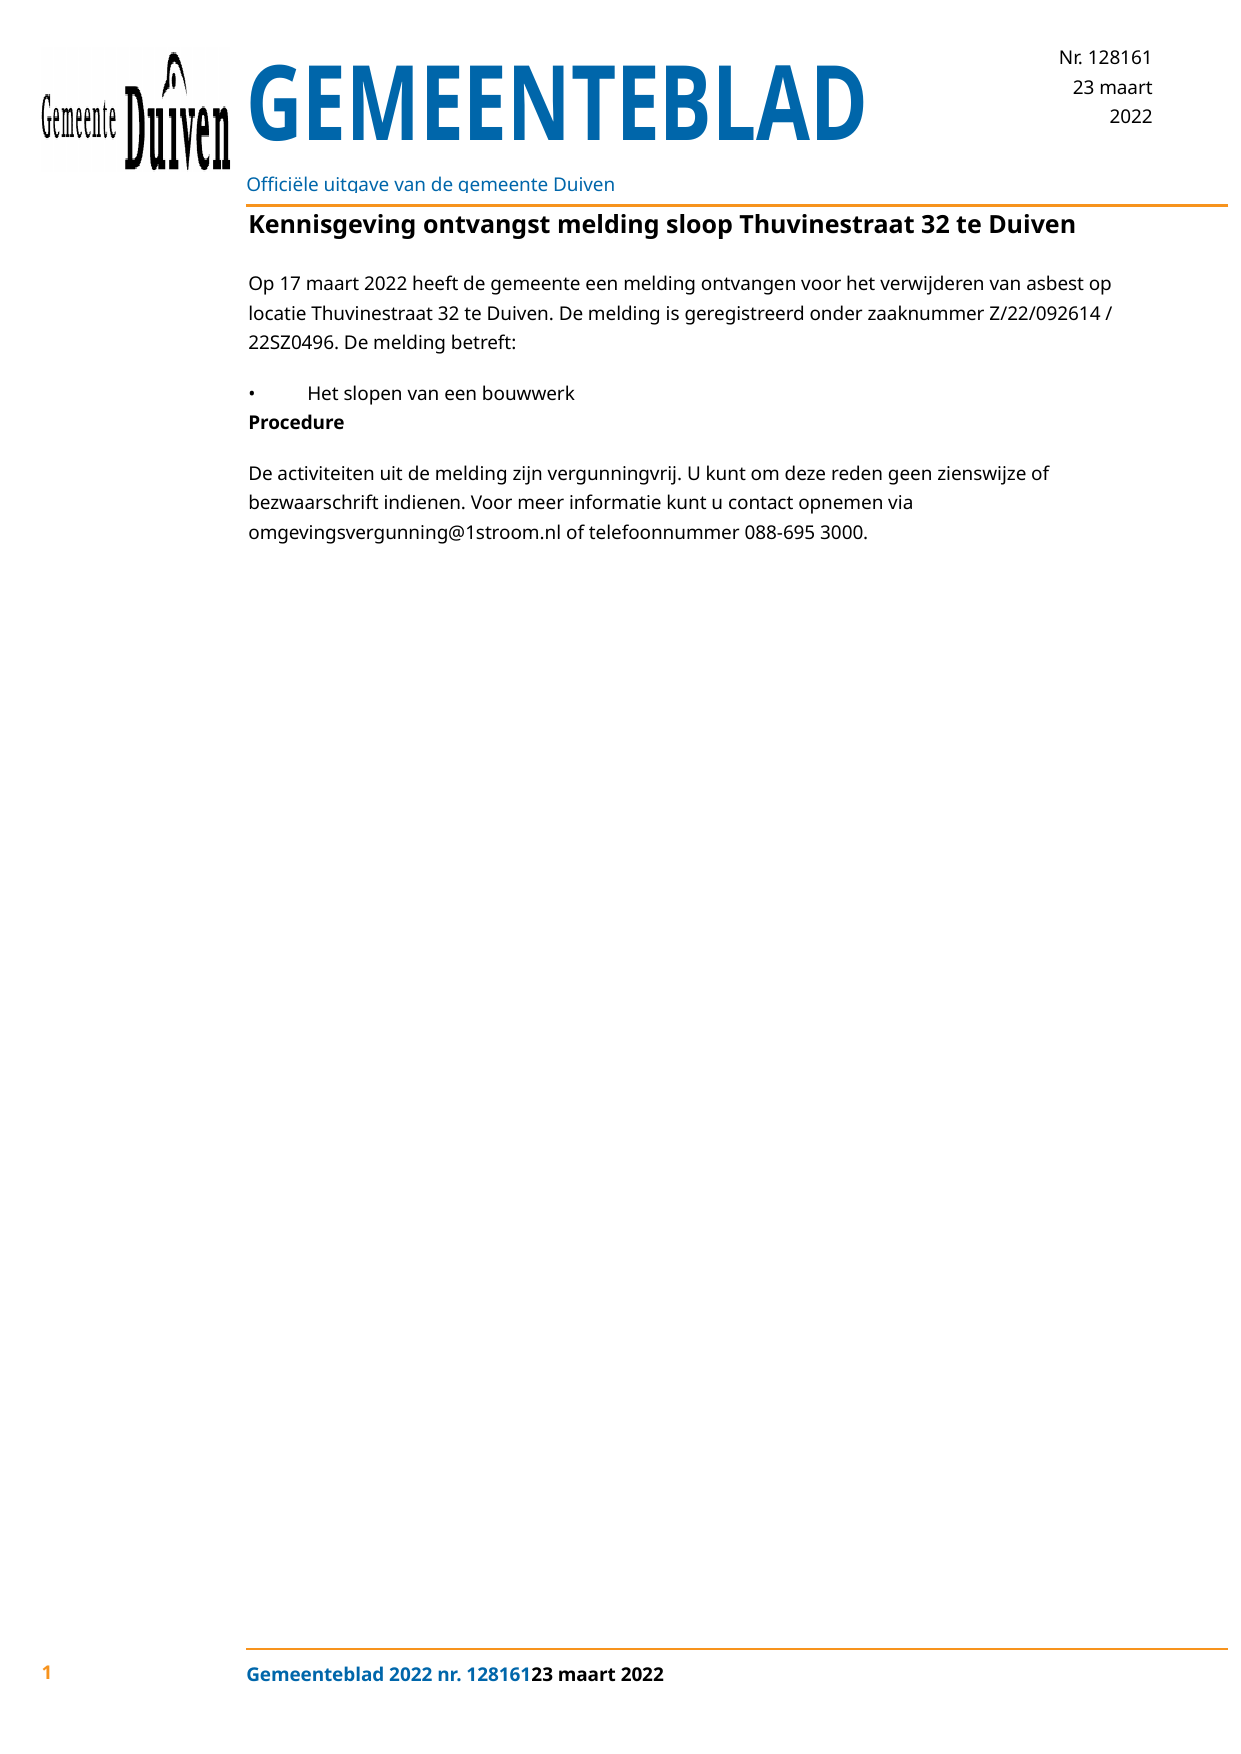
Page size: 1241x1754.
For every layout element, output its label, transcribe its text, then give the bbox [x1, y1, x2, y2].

text De activiteiten uit de melding zijn vergunningvrij. U kunt om deze reden geen zienswijze of bezwaarschrift indienen. Voor meer informatie kunt u contact opnemen via omgevingsvergunning@1stroom.nl of telefoonnummer 088-695 3000. [248, 460, 1152, 545]
text Op 17 maart 2022 heeft de gemeente een melding ontvangen voor het verwijderen van asbest op locatie Thuvinestraat 32 te Duiven. De melding is geregistreerd onder zaaknummer Z/22/092614 / 22SZ0496. De melding betreft: [248, 270, 1152, 355]
picture [41, 47, 231, 172]
list Het slopen van een bouwwerk [248, 380, 1152, 406]
text Kennisgeving ontvangst melding sloop Thuvinestraat 32 te Duiven [248, 207, 1152, 241]
text Procedure [248, 409, 1152, 435]
